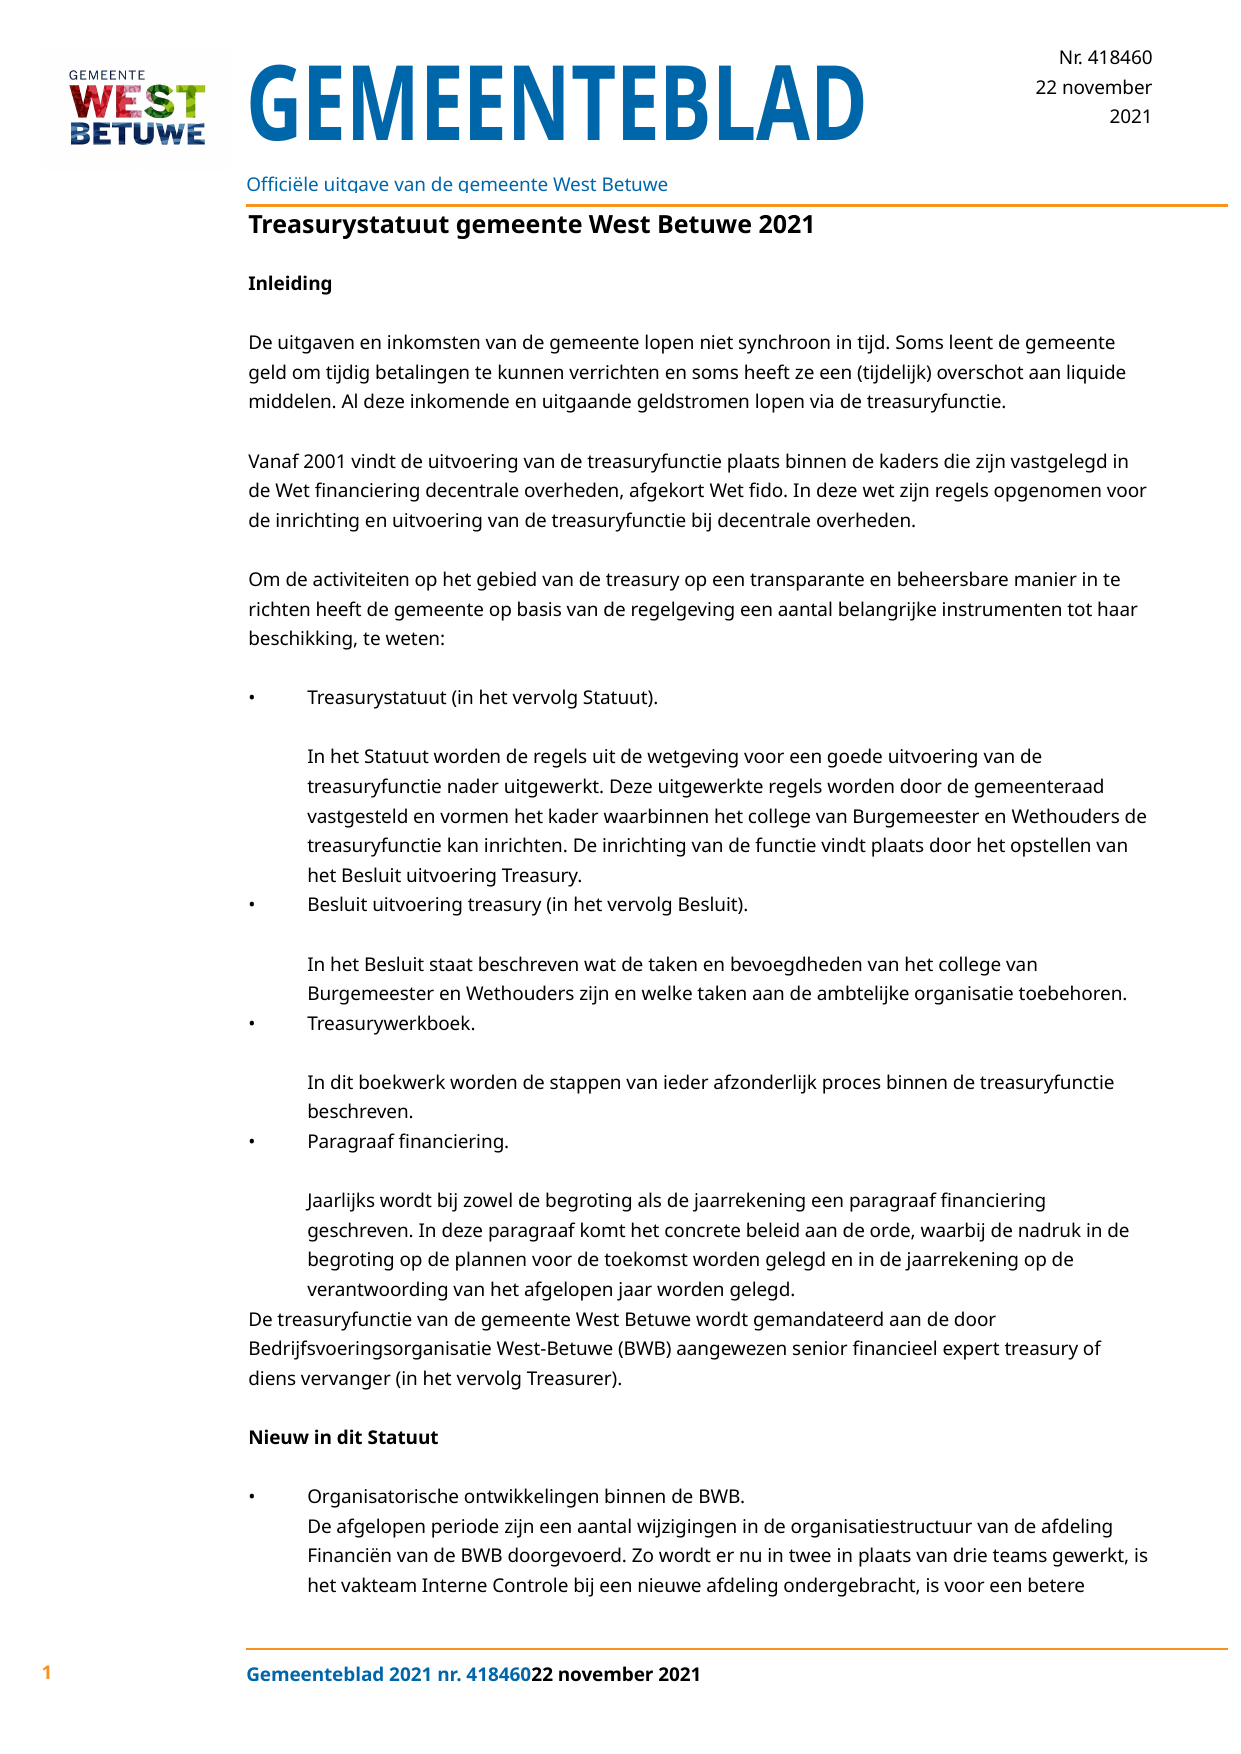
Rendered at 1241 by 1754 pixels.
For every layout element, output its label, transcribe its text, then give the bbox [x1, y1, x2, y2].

list In het Statuut worden de regels uit de wetgeving voor een goede uitvoering van de treasuryfunctie nader uitgewerkt. Deze uitgewerkte regels worden door de gemeenteraad vastgesteld en vormen het kader waarbinnen het college van Burgemeester en Wethouders de treasuryfunctie kan inrichten. De inrichting van de functie vindt plaats door het opstellen van het Besluit uitvoering Treasury. [248, 744, 1152, 888]
list Treasurystatuut (in het vervolg Statuut). [248, 684, 1152, 710]
list Besluit uitvoering treasury (in het vervolg Besluit). [248, 892, 1152, 917]
list Paragraaf financiering. [248, 1128, 1152, 1154]
list De afgelopen periode zijn een aantal wijzigingen in de organisatiestructuur van de afdeling Financiën van de BWB doorgevoerd. Zo wordt er nu in twee in plaats van drie teams gewerkt, is het vakteam Interne Controle bij een nieuwe afdeling ondergebracht, is voor een betere [248, 1513, 1152, 1598]
text De uitgaven en inkomsten van de gemeente lopen niet synchroon in tijd. Soms leent de gemeente geld om tijdig betalingen te kunnen verrichten en soms heeft ze een (tijdelijk) overschot aan liquide middelen. Al deze inkomende en uitgaande geldstromen lopen via de treasuryfunctie. [248, 329, 1152, 414]
list Organisatorische ontwikkelingen binnen de BWB. [248, 1483, 1152, 1509]
text Inleiding [248, 270, 1152, 296]
list Jaarlijks wordt bij zowel de begroting als de jaarrekening een paragraaf financiering geschreven. In deze paragraaf komt het concrete beleid aan de orde, waarbij de nadruk in de begroting op de plannen voor de toekomst worden gelegd en in de jaarrekening op de verantwoording van het afgelopen jaar worden gelegd. [248, 1187, 1152, 1302]
picture [41, 47, 231, 172]
text Vanaf 2001 vindt de uitvoering van de treasuryfunctie plaats binnen de kaders die zijn vastgelegd in de Wet financiering decentrale overheden, afgekort Wet fido. In deze wet zijn regels opgenomen voor de inrichting en uitvoering van de treasuryfunctie bij decentrale overheden. [248, 448, 1152, 533]
text Treasurystatuut gemeente West Betuwe 2021 [248, 207, 1152, 241]
text De treasuryfunctie van de gemeente West Betuwe wordt gemandateerd aan de door Bedrijfsvoeringsorganisatie West-Betuwe (BWB) aangewezen senior financieel expert treasury of diens vervanger (in het vervolg Treasurer). [248, 1306, 1152, 1391]
list In dit boekwerk worden de stappen van ieder afzonderlijk proces binnen de treasuryfunctie beschreven. [248, 1069, 1152, 1124]
text Nieuw in dit Statuut [248, 1424, 1152, 1450]
text Om de activiteiten op het gebied van de treasury op een transparante en beheersbare manier in te richten heeft de gemeente op basis van de regelgeving een aantal belangrijke instrumenten tot haar beschikking, te weten: [248, 566, 1152, 651]
list In het Besluit staat beschreven wat de taken en bevoegdheden van het college van Burgemeester en Wethouders zijn en welke taken aan de ambtelijke organisatie toebehoren. [248, 951, 1152, 1006]
list Treasurywerkboek. [248, 1010, 1152, 1036]
